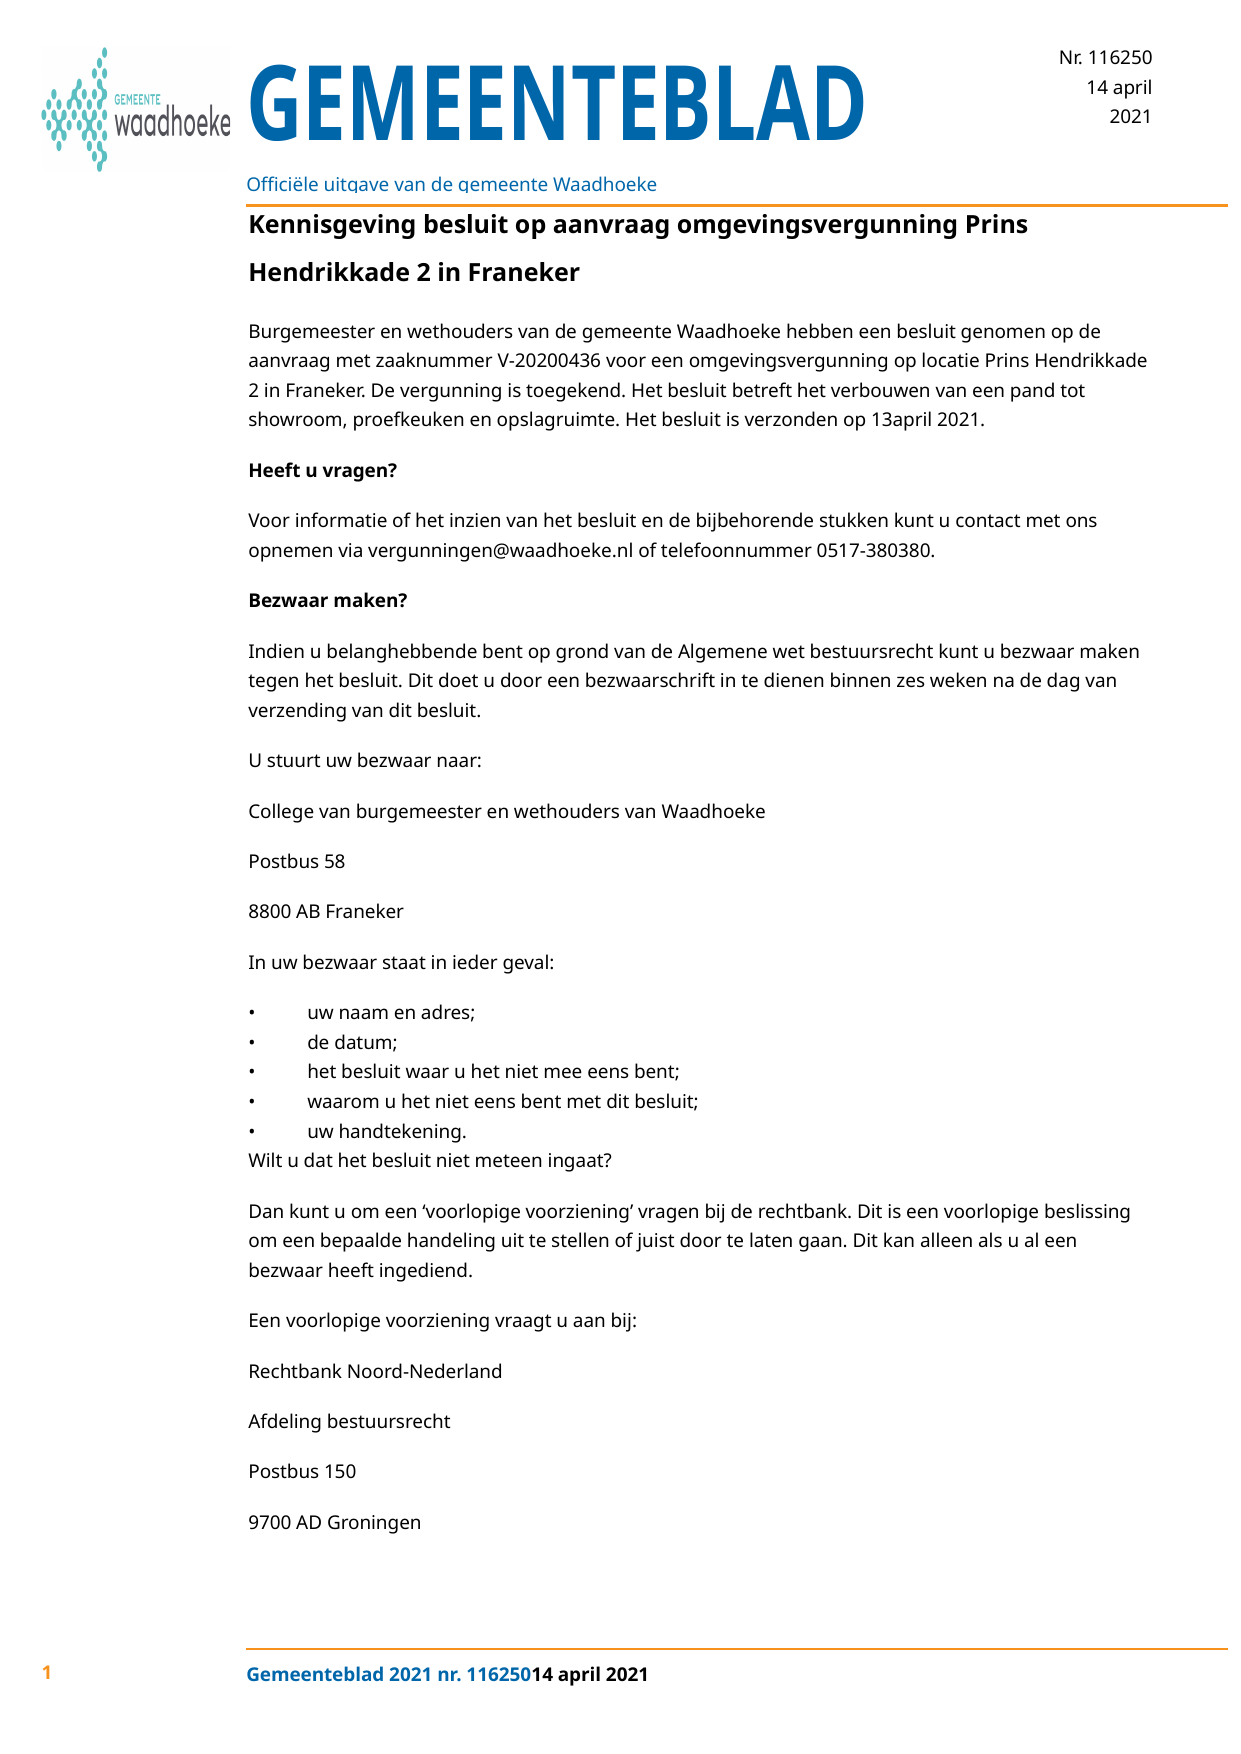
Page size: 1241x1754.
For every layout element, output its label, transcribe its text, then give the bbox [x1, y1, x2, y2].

text U stuurt uw bezwaar naar: [248, 747, 1152, 773]
text Rechtbank Noord-Nederland [248, 1358, 1152, 1384]
text Wilt u dat het besluit niet meteen ingaat? [248, 1147, 1152, 1173]
text Kennisgeving besluit op aanvraag omgevingsvergunning Prins Hendrikkade 2 in Franeker [248, 207, 1152, 288]
text Afdeling bestuursrecht [248, 1408, 1152, 1434]
list het besluit waar u het niet mee eens bent; [248, 1059, 1152, 1084]
text Indien u belanghebbende bent op grond van de Algemene wet bestuursrecht kunt u bezwaar maken tegen het besluit. Dit doet u door een bezwaarschrift in te dienen binnen zes weken na de dag van verzending van dit besluit. [248, 638, 1152, 723]
text Burgemeester en wethouders van de gemeente Waadhoeke hebben een besluit genomen op de aanvraag met zaaknummer V-20200436 voor een omgevingsvergunning op locatie Prins Hendrikkade 2 in Franeker. De vergunning is toegekend. Het besluit betreft het verbouwen van een pand tot showroom, proefkeuken en opslagruimte. Het besluit is verzonden op 13april 2021. [248, 318, 1152, 432]
list waarom u het niet eens bent met dit besluit; [248, 1088, 1152, 1114]
list uw naam en adres; [248, 999, 1152, 1025]
text 9700 AD Groningen [248, 1509, 1152, 1535]
text Postbus 150 [248, 1459, 1152, 1484]
text Bezwaar maken? [248, 587, 1152, 613]
text Een voorlopige voorziening vraagt u aan bij: [248, 1307, 1152, 1333]
text College van burgemeester en wethouders van Waadhoeke [248, 798, 1152, 824]
text In uw bezwaar staat in ieder geval: [248, 949, 1152, 975]
text Postbus 58 [248, 848, 1152, 874]
text Heeft u vragen? [248, 457, 1152, 483]
picture [41, 47, 231, 172]
text Dan kunt u om een ‘voorlopige voorziening’ vragen bij de rechtbank. Dit is een voorlopige beslissing om een bepaalde handeling uit te stellen of juist door te laten gaan. Dit kan alleen als u al een bezwaar heeft ingediend. [248, 1198, 1152, 1283]
list uw handtekening. [248, 1118, 1152, 1144]
text Voor informatie of het inzien van het besluit en de bijbehorende stukken kunt u contact met ons opnemen via vergunningen@waadhoeke.nl of telefoonnummer 0517-380380. [248, 507, 1152, 563]
text 8800 AB Franeker [248, 899, 1152, 924]
list de datum; [248, 1029, 1152, 1055]
